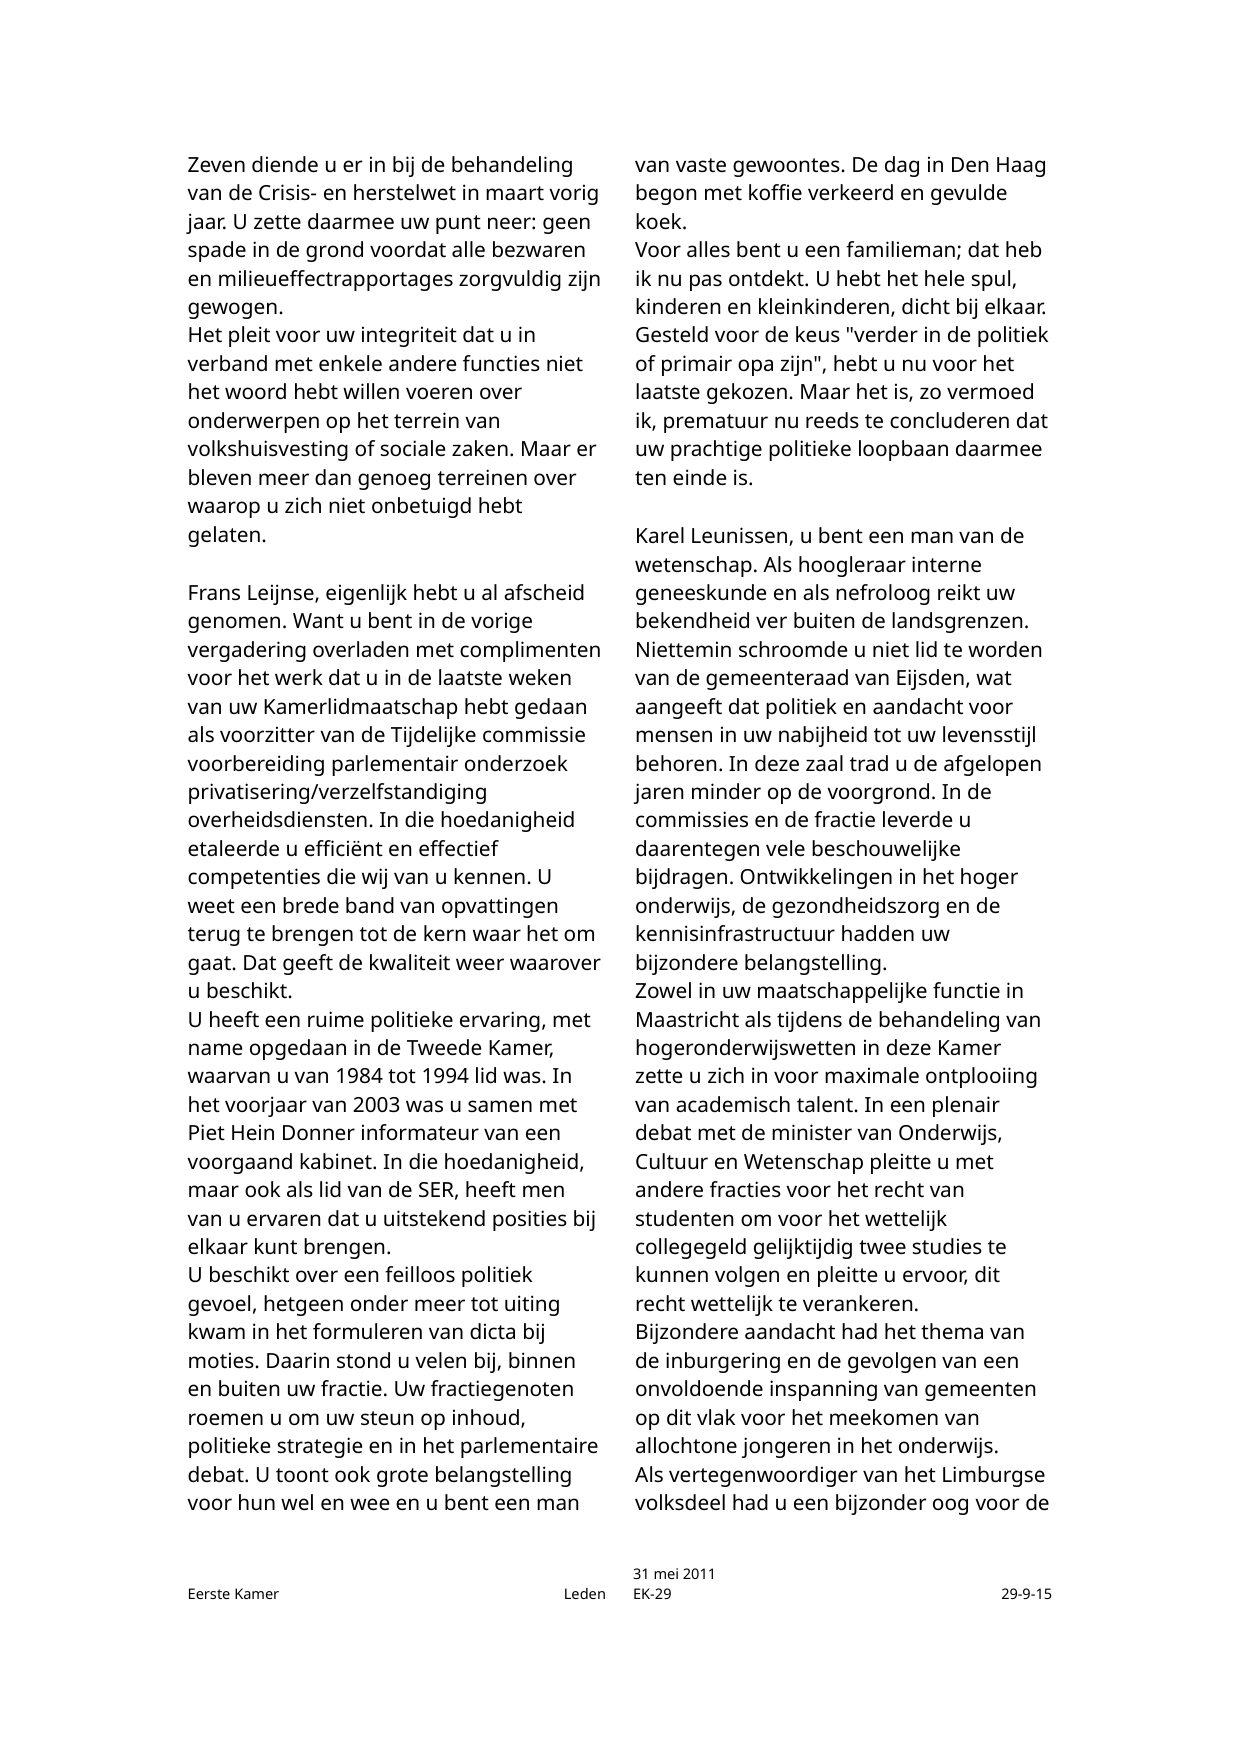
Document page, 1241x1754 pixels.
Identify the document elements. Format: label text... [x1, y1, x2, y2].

text Zowel in uw maatschappelijke functie in Maastricht als tijdens de behandeling van hogeronderwijswetten in deze Kamer zette u zich in voor maximale ontplooiing van academisch talent. In een plenair debat met de minister van Onderwijs, Cultuur en Wetenschap pleitte u met andere fracties voor het recht van studenten om voor het wettelijk collegegeld gelijktijdig twee studies te kunnen volgen en pleitte u ervoor, dit recht wettelijk te verankeren. [635, 976, 1053, 1317]
text U beschikt over een feilloos politiek gevoel, hetgeen onder meer tot uiting kwam in het formuleren van dicta bij moties. Daarin stond u velen bij, binnen en buiten uw fractie. Uw fractiegenoten roemen u om uw steun op inhoud, politieke strategie en in het parlementaire debat. U toont ook grote belangstelling voor hun wel en wee en u bent een man [187, 1261, 605, 1517]
text Karel Leunissen, u bent een man van de wetenschap. Als hoogleraar interne geneeskunde en als nefroloog reikt uw bekendheid ver buiten de landsgrenzen. Niettemin schroomde u niet lid te worden van de gemeenteraad van Eijsden, wat aangeeft dat politiek en aandacht voor mensen in uw nabijheid tot uw levensstijl behoren. In deze zaal trad u de afgelopen jaren minder op de voorgrond. In de commissies en de fractie leverde u daarentegen vele beschouwelijke bijdragen. Ontwikkelingen in het hoger onderwijs, de gezondheidszorg en de kennisinfrastructuur hadden uw bijzondere belangstelling. [635, 521, 1053, 976]
text Voor alles bent u een familieman; dat heb ik nu pas ontdekt. U hebt het hele spul, kinderen en kleinkinderen, dicht bij elkaar. Gesteld voor de keus "verder in de politiek of primair opa zijn", hebt u nu voor het laatste gekozen. Maar het is, zo vermoed ik, prematuur nu reeds te concluderen dat uw prachtige politieke loopbaan daarmee ten einde is. [635, 235, 1053, 491]
text Bijzondere aandacht had het thema van de inburgering en de gevolgen van een onvoldoende inspanning van gemeenten op dit vlak voor het meekomen van allochtone jongeren in het onderwijs. [635, 1317, 1053, 1460]
text Frans Leijnse, eigenlijk hebt u al afscheid genomen. Want u bent in de vorige vergadering overladen met complimenten voor het werk dat u in de laatste weken van uw Kamerlidmaatschap hebt gedaan als voorzitter van de Tijdelijke commissie voorbereiding parlementair onderzoek privatisering/verzelfstandiging overheidsdiensten. In die hoedanigheid etaleerde u efficiënt en effectief competenties die wij van u kennen. U weet een brede band van opvattingen terug te brengen tot de kern waar het om gaat. Dat geeft de kwaliteit weer waarover u beschikt. [187, 578, 605, 1005]
text Zeven diende u er in bij de behandeling van de Crisis- en herstelwet in maart vorig jaar. U zette daarmee uw punt neer: geen spade in de grond voordat alle bezwaren en milieueffectrapportages zorgvuldig zijn gewogen. [187, 150, 605, 321]
text Het pleit voor uw integriteit dat u in verband met enkele andere functies niet het woord hebt willen voeren over onderwerpen op het terrein van volkshuisvesting of sociale zaken. Maar er bleven meer dan genoeg terreinen over waarop u zich niet onbetuigd hebt gelaten. [187, 321, 605, 548]
text Als vertegenwoordiger van het Limburgse volksdeel had u een bijzonder oog voor de [635, 1460, 1053, 1517]
text van vaste gewoontes. De dag in Den Haag begon met koffie verkeerd en gevulde koek. [635, 150, 1053, 235]
text U heeft een ruime politieke ervaring, met name opgedaan in de Tweede Kamer, waarvan u van 1984 tot 1994 lid was. In het voorjaar van 2003 was u samen met Piet Hein Donner informateur van een voorgaand kabinet. In die hoedanigheid, maar ook als lid van de SER, heeft men van u ervaren dat u uitstekend posities bij elkaar kunt brengen. [187, 1005, 605, 1261]
